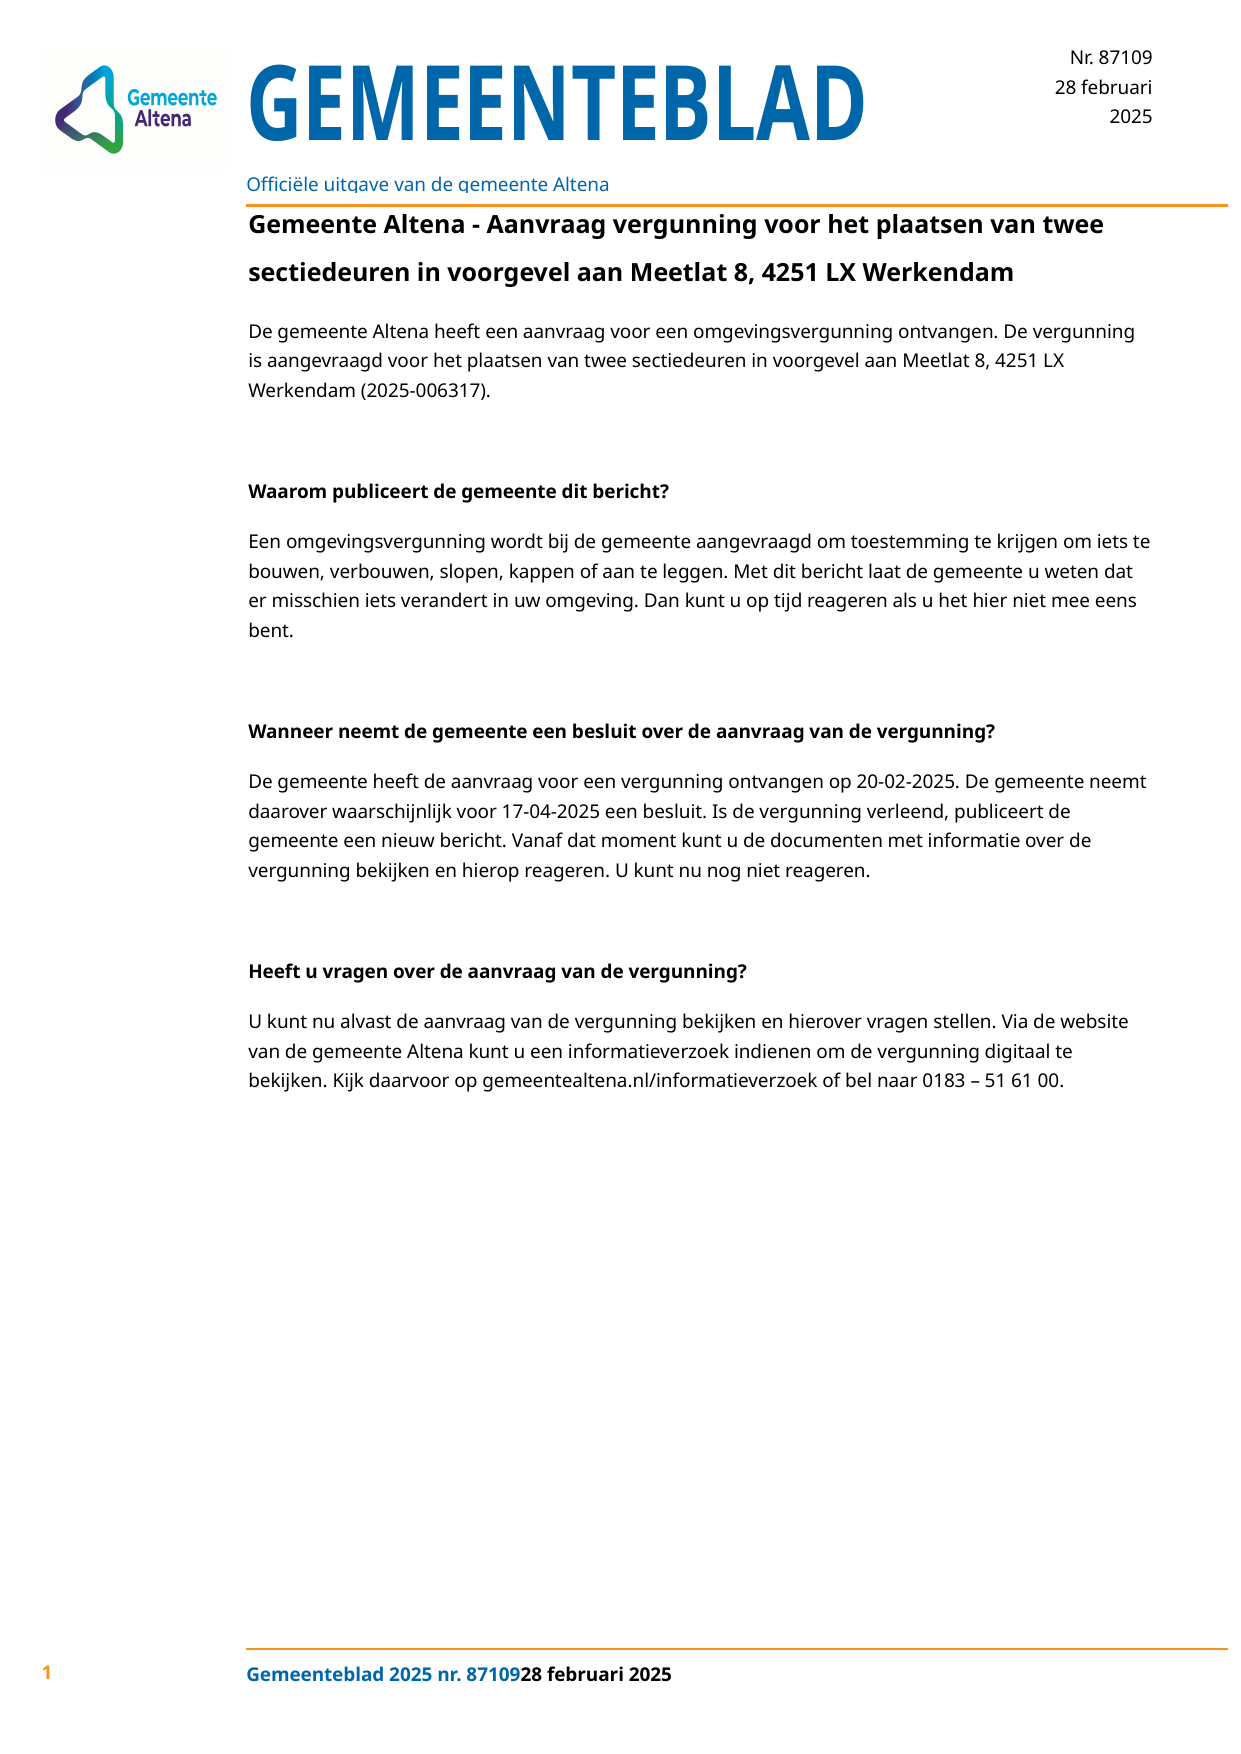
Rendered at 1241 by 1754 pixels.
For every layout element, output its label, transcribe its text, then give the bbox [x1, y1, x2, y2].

text Een omgevingsvergunning wordt bij de gemeente aangevraagd om toestemming te krijgen om iets te bouwen, verbouwen, slopen, kappen of aan te leggen. Met dit bericht laat de gemeente u weten dat er misschien iets verandert in uw omgeving. Dan kunt u op tijd reageren als u het hier niet mee eens bent. [248, 528, 1152, 643]
text U kunt nu alvast de aanvraag van de vergunning bekijken en hierover vragen stellen. Via de website van de gemeente Altena kunt u een informatieverzoek indienen om de vergunning digitaal te bekijken. Kijk daarvoor op gemeentealtena.nl/informatieverzoek of bel naar 0183 – 51 61 00. [248, 1008, 1152, 1093]
text Heeft u vragen over de aanvraag van de vergunning? [248, 958, 1152, 984]
text De gemeente Altena heeft een aanvraag voor een omgevingsvergunning ontvangen. De vergunning is aangevraagd voor het plaatsen van twee sectiedeuren in voorgevel aan Meetlat 8, 4251 LX Werkendam (2025-006317). [248, 318, 1152, 403]
text Wanneer neemt de gemeente een besluit over de aanvraag van de vergunning? [248, 718, 1152, 744]
picture [41, 47, 231, 172]
text De gemeente heeft de aanvraag voor een vergunning ontvangen op 20-02-2025. De gemeente neemt daarover waarschijnlijk voor 17-04-2025 een besluit. Is de vergunning verleend, publiceert de gemeente een nieuw bericht. Vanaf dat moment kunt u de documenten met informatie over de vergunning bekijken en hierop reageren. U kunt nu nog niet reageren. [248, 768, 1152, 883]
text Gemeente Altena - Aanvraag vergunning voor het plaatsen van twee sectiedeuren in voorgevel aan Meetlat 8, 4251 LX Werkendam [248, 207, 1152, 288]
text Waarom publiceert de gemeente dit bericht? [248, 478, 1152, 504]
